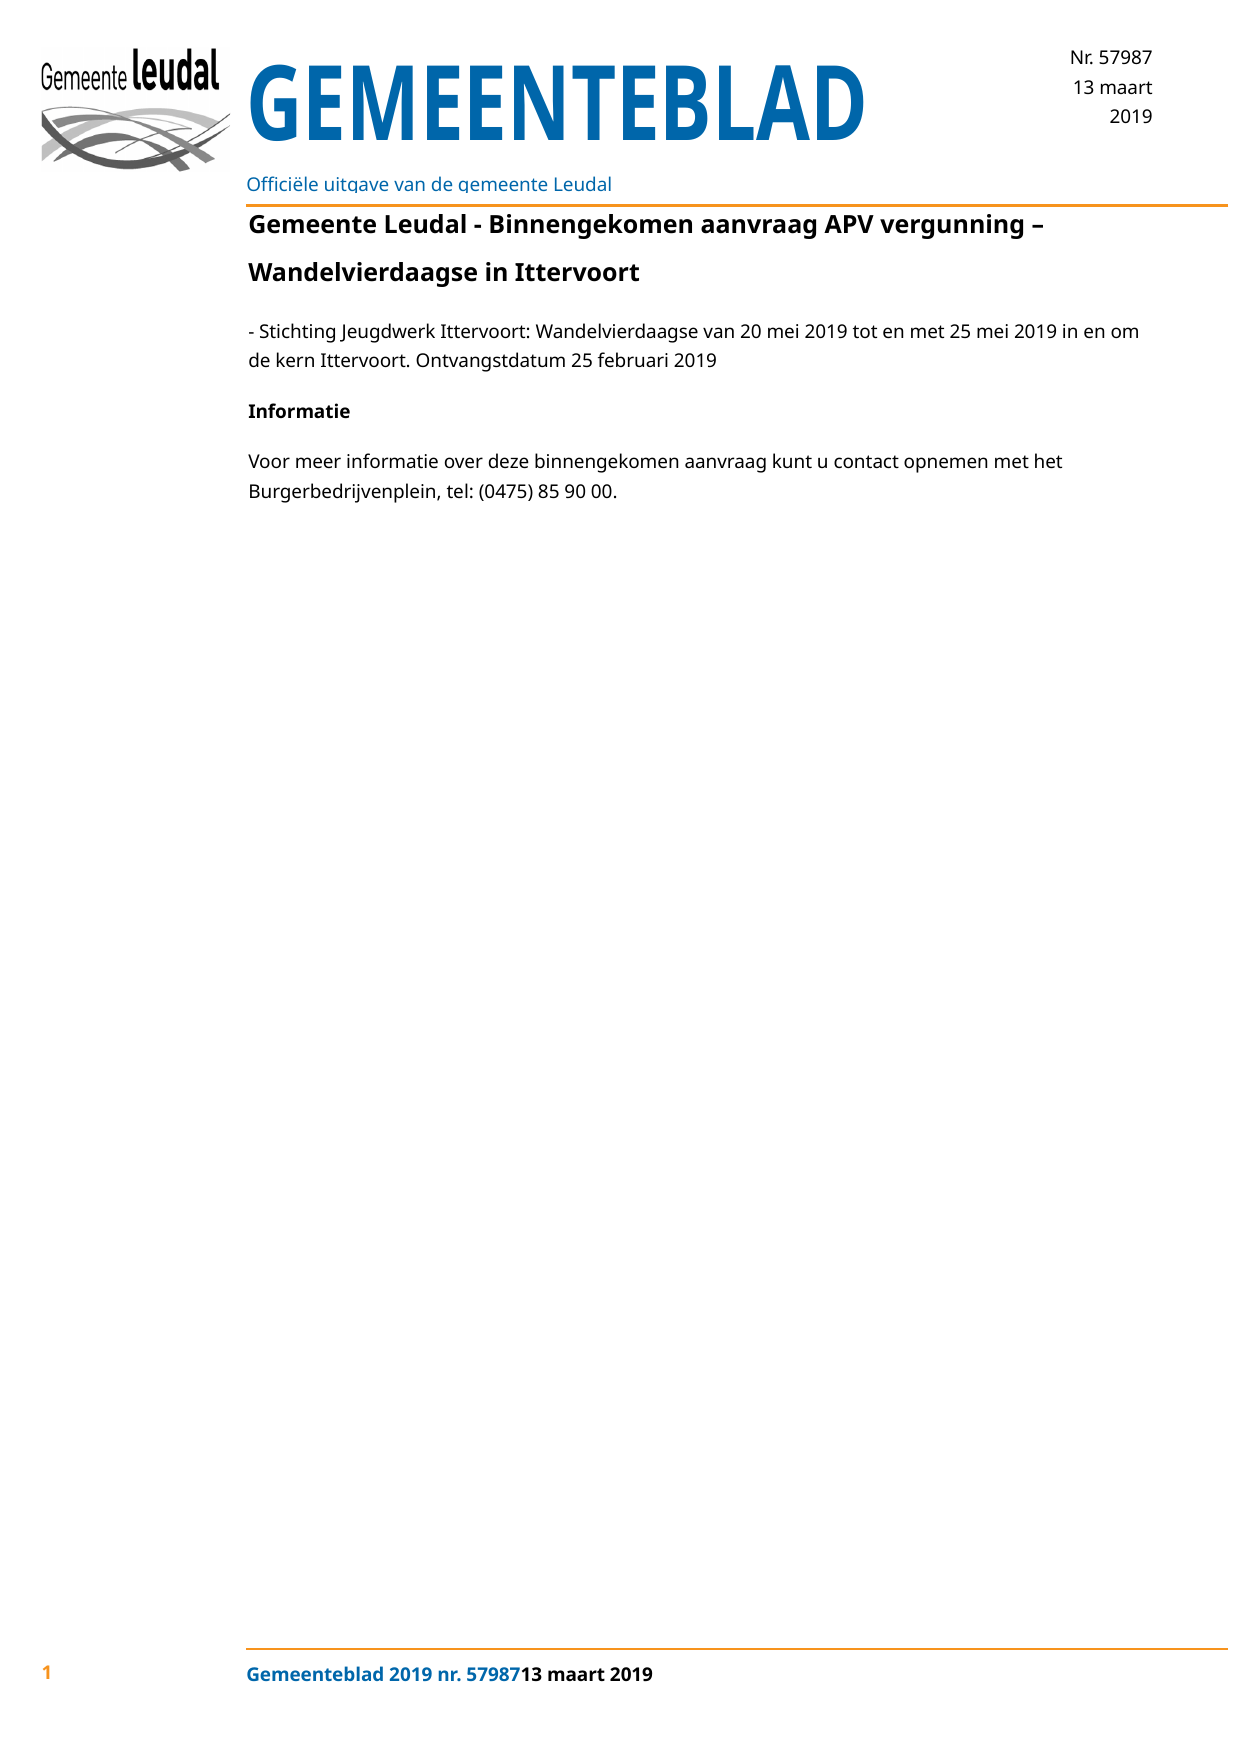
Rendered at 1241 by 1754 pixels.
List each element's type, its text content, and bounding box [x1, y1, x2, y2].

text Voor meer informatie over deze binnengekomen aanvraag kunt u contact opnemen met het Burgerbedrijvenplein, tel: (0475) 85 90 00. [248, 448, 1152, 504]
text - Stichting Jeugdwerk Ittervoort: Wandelvierdaagse van 20 mei 2019 tot en met 25 mei 2019 in en om de kern Ittervoort. Ontvangstdatum 25 februari 2019 [248, 318, 1152, 373]
text Gemeente Leudal - Binnengekomen aanvraag APV vergunning – Wandelvierdaagse in Ittervoort [248, 207, 1152, 288]
text Informatie [248, 398, 1152, 424]
picture [41, 47, 231, 172]
